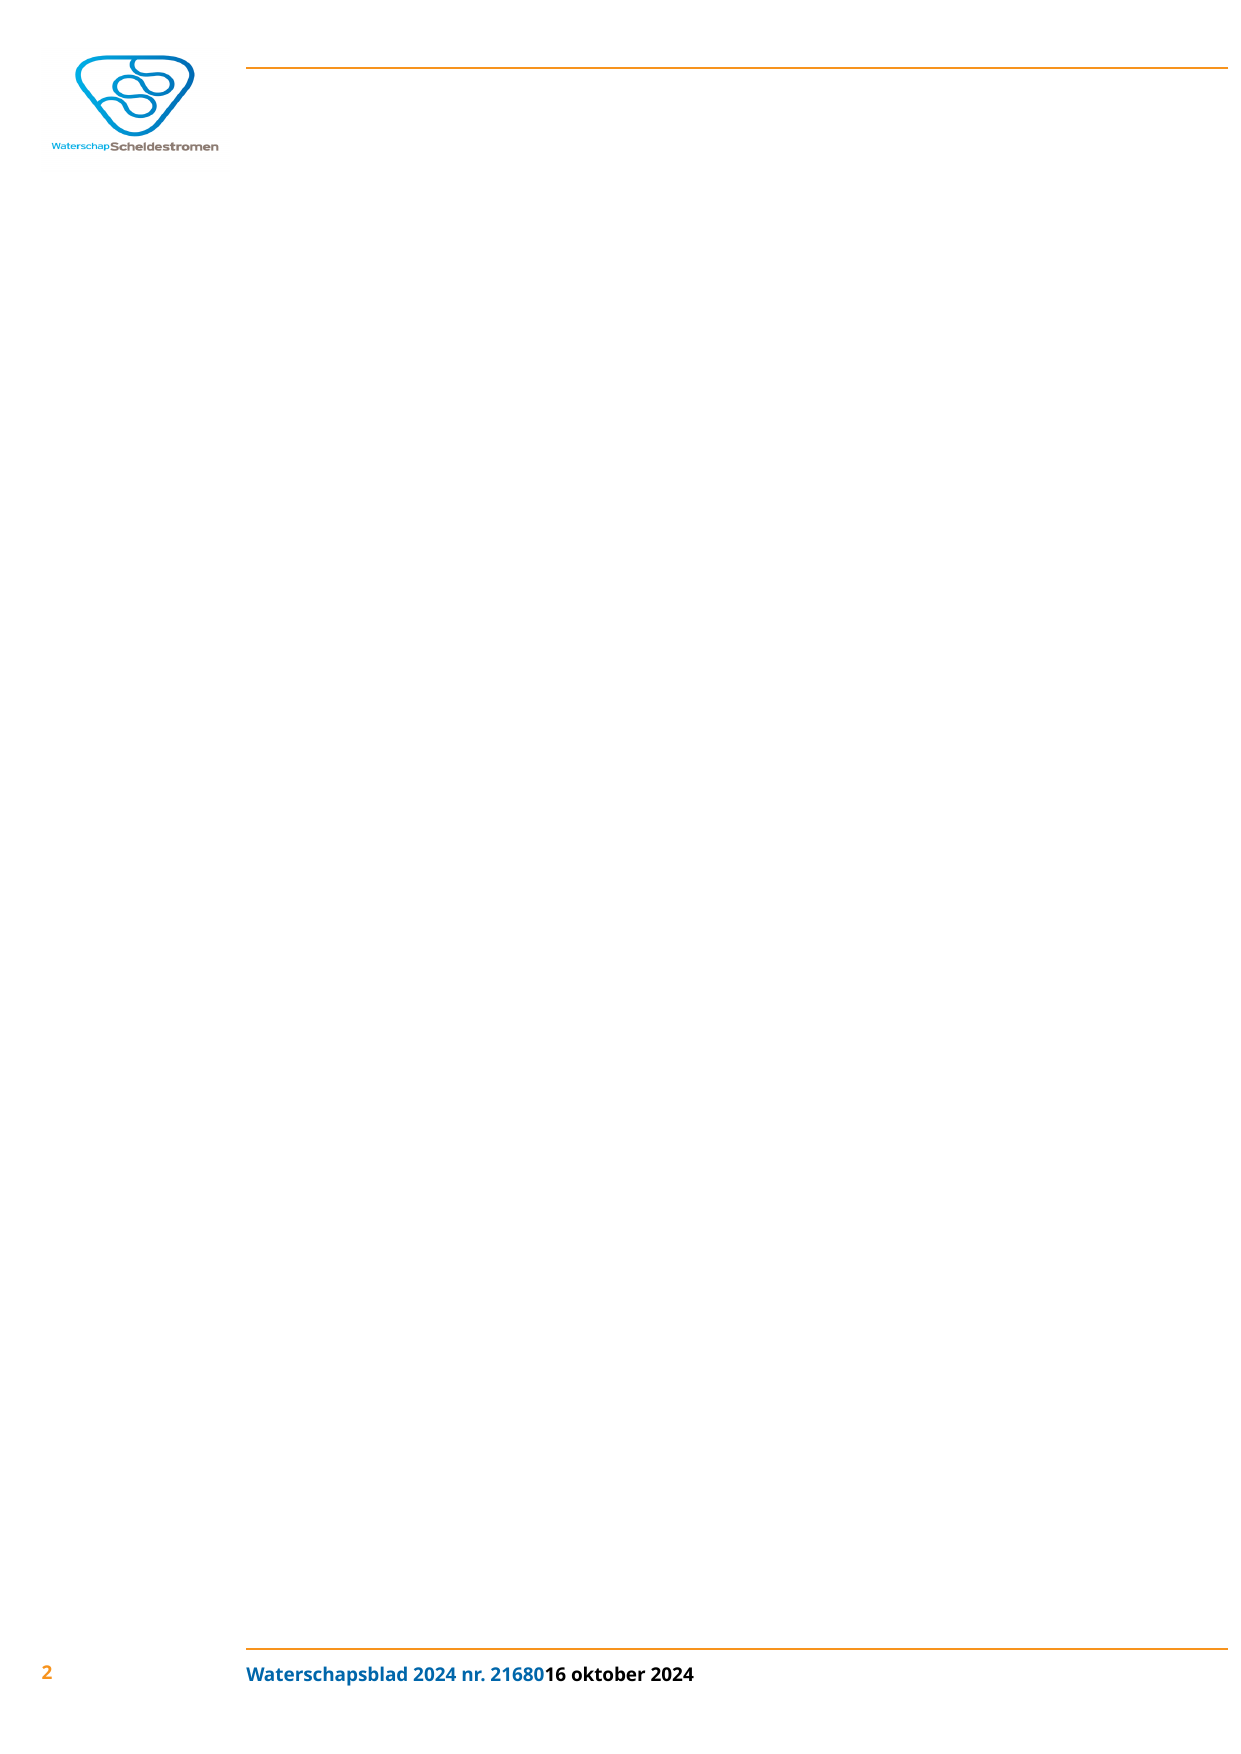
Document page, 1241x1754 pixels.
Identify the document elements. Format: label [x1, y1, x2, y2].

picture [41, 47, 231, 172]
